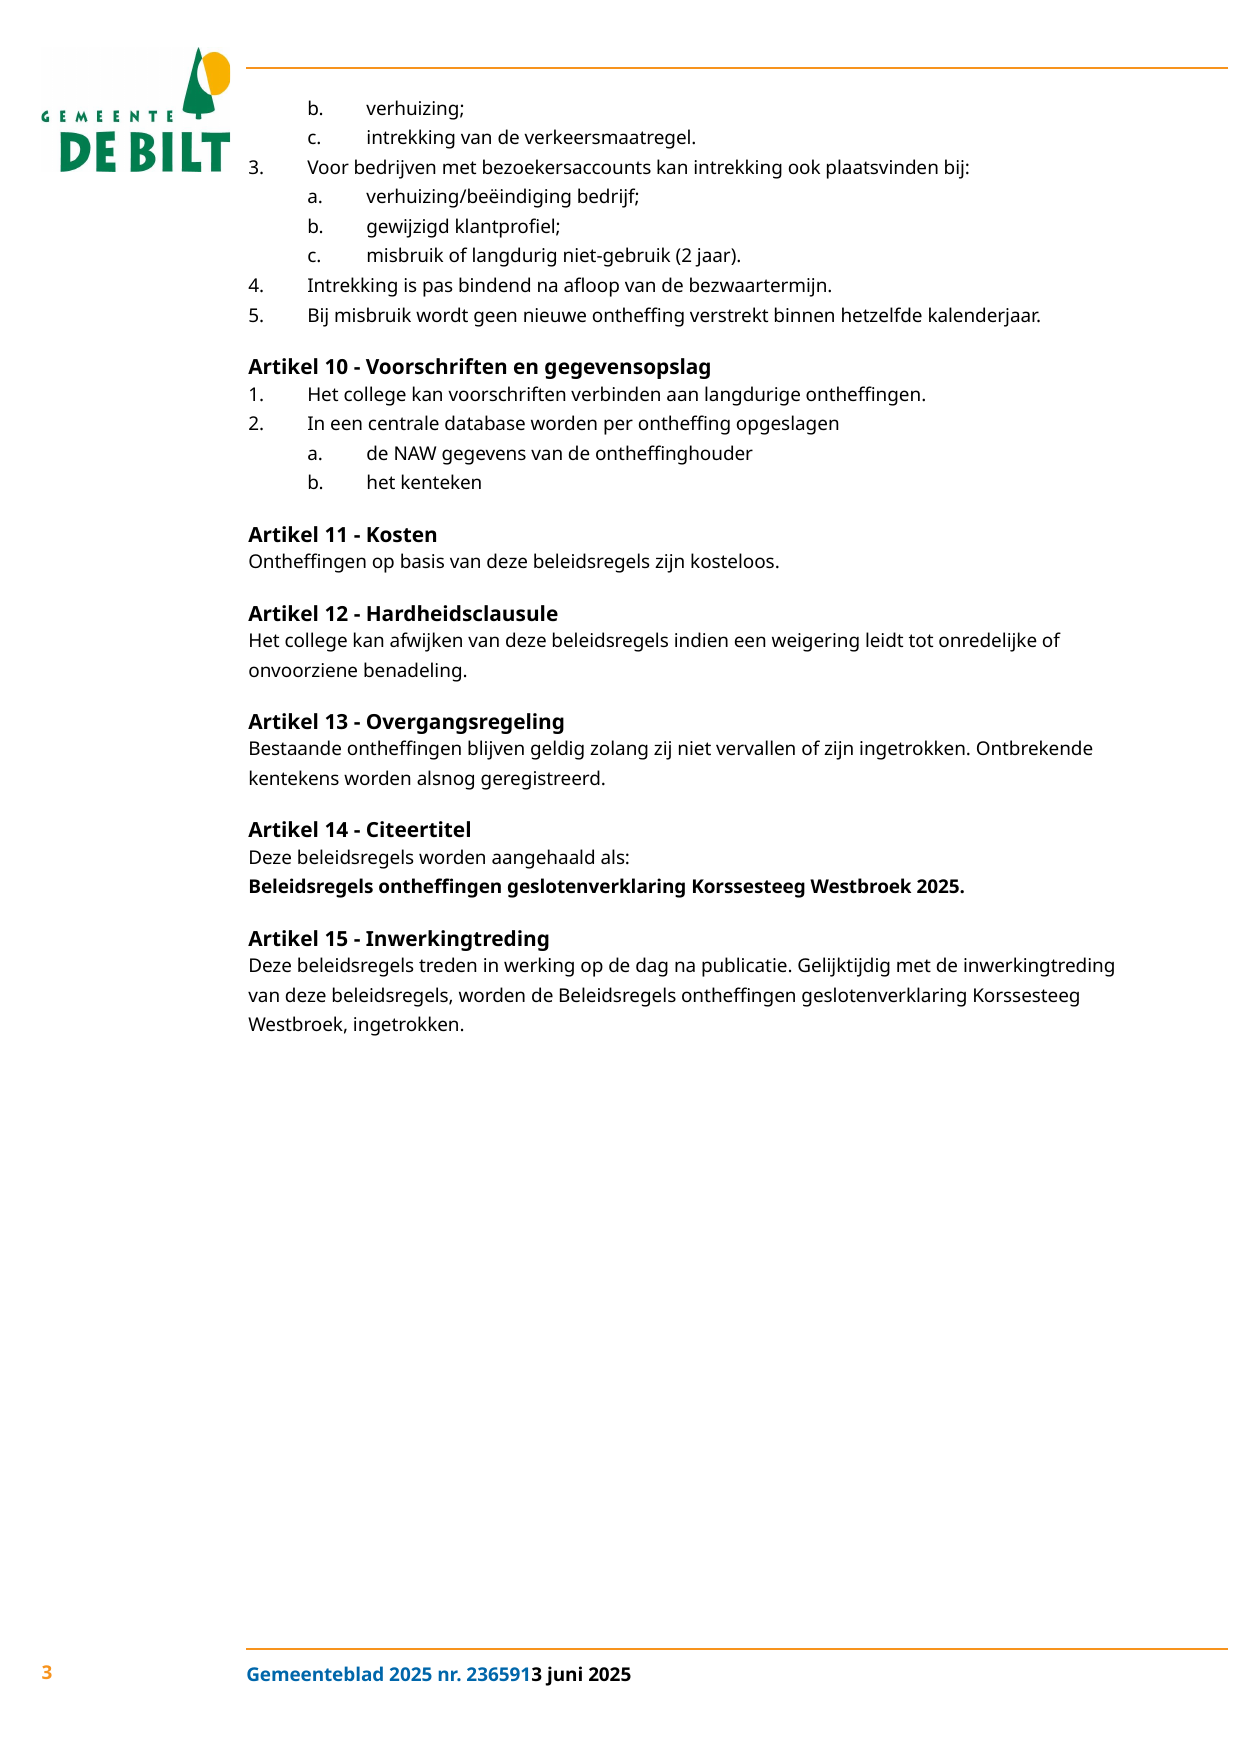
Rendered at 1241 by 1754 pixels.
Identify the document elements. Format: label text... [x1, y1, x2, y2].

text Beleidsregels ontheffingen geslotenverklaring Korssesteeg Westbroek 2025. [248, 874, 1152, 899]
list Voor bedrijven met bezoekersaccounts kan intrekking ook plaatsvinden bij: [248, 154, 1152, 180]
picture [41, 47, 231, 172]
text Het college kan afwijken van deze beleidsregels indien een weigering leidt tot onredelijke of onvoorziene benadeling. [248, 627, 1152, 682]
list verhuizing; [307, 95, 1152, 121]
list In een centrale database worden per ontheffing opgeslagen [248, 410, 1152, 436]
list Het college kan voorschriften verbinden aan langdurige ontheffingen. [248, 381, 1152, 406]
text Artikel 12 - Hardheidsclausule [248, 599, 1152, 627]
list misbruik of langdurig niet-gebruik (2 jaar). [307, 243, 1152, 268]
list de NAW gegevens van de ontheffinghouder [307, 440, 1152, 466]
list intrekking van de verkeersmaatregel. [307, 124, 1152, 150]
text Artikel 10 - Voorschriften en gegevensopslag [248, 352, 1152, 381]
list Bij misbruik wordt geen nieuwe ontheffing verstrekt binnen hetzelfde kalenderjaar. [248, 302, 1152, 328]
text Deze beleidsregels worden aangehaald als: [248, 844, 1152, 870]
text Ontheffingen op basis van deze beleidsregels zijn kosteloos. [248, 548, 1152, 574]
text Bestaande ontheffingen blijven geldig zolang zij niet vervallen of zijn ingetrokken. Ontbrekende kentekens worden alsnog geregistreerd. [248, 736, 1152, 791]
text Artikel 11 - Kosten [248, 520, 1152, 548]
text Artikel 14 - Citeertitel [248, 816, 1152, 844]
list gewijzigd klantprofiel; [307, 213, 1152, 239]
text Deze beleidsregels treden in werking op de dag na publicatie. Gelijktijdig met de inwerkingtreding van deze beleidsregels, worden de Beleidsregels ontheffingen geslotenverklaring Korssesteeg Westbroek, ingetrokken. [248, 952, 1152, 1037]
text Artikel 15 - Inwerkingtreding [248, 924, 1152, 952]
list verhuizing/beëindiging bedrijf; [307, 183, 1152, 209]
text Artikel 13 - Overgangsregeling [248, 707, 1152, 736]
list Intrekking is pas bindend na afloop van de bezwaartermijn. [248, 272, 1152, 298]
list het kenteken [307, 469, 1152, 495]
